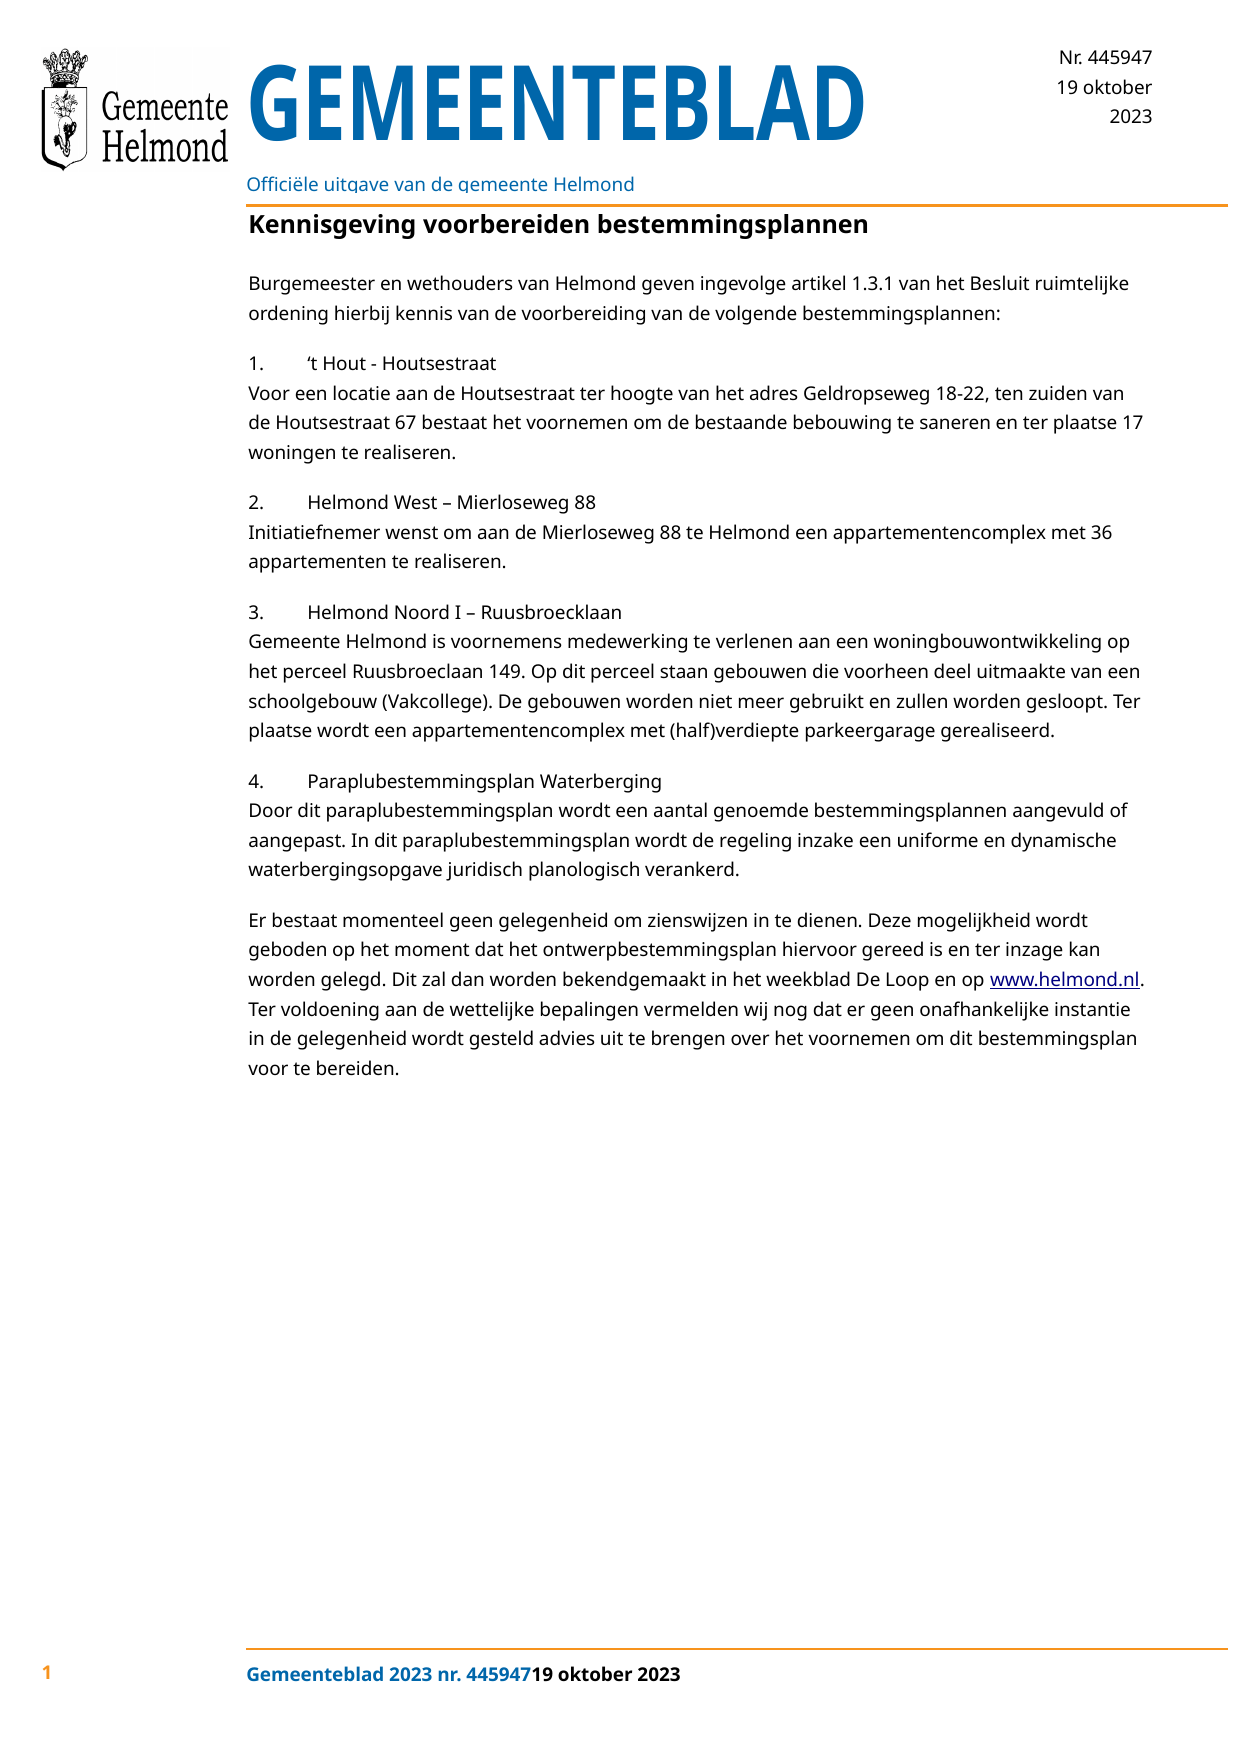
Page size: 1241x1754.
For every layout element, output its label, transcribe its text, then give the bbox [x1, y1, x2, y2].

picture [41, 47, 231, 172]
text Gemeente Helmond is voornemens medewerking te verlenen aan een woningbouwontwikkeling op het perceel Ruusbroeclaan 149. Op dit perceel staan gebouwen die voorheen deel uitmaakte van een schoolgebouw (Vakcollege). De gebouwen worden niet meer gebruikt en zullen worden gesloopt. Ter plaatse wordt een appartementencomplex met (half)verdiepte parkeergarage gerealiseerd. [248, 629, 1152, 743]
list Paraplubestemmingsplan Waterberging [248, 768, 1152, 793]
list Helmond Noord I – Ruusbroecklaan [248, 599, 1152, 625]
text Er bestaat momenteel geen gelegenheid om zienswijzen in te dienen. Deze mogelijkheid wordt geboden op het moment dat het ontwerpbestemmingsplan hiervoor gereed is en ter inzage kan worden gelegd. Dit zal dan worden bekendgemaakt in het weekblad De Loop en op www.helmond.nl. Ter voldoening aan de wettelijke bepalingen vermelden wij nog dat er geen onafhankelijke instantie in de gelegenheid wordt gesteld advies uit te brengen over het voornemen om dit bestemmingsplan voor te bereiden. [248, 907, 1152, 1081]
list ‘t Hout - Houtsestraat [248, 350, 1152, 376]
text Initiatiefnemer wenst om aan de Mierloseweg 88 te Helmond een appartementencomplex met 36 appartementen te realiseren. [248, 519, 1152, 574]
text Burgemeester en wethouders van Helmond geven ingevolge artikel 1.3.1 van het Besluit ruimtelijke ordening hierbij kennis van de voorbereiding van de volgende bestemmingsplannen: [248, 270, 1152, 326]
text Voor een locatie aan de Houtsestraat ter hoogte van het adres Geldropseweg 18-22, ten zuiden van de Houtsestraat 67 bestaat het voornemen om de bestaande bebouwing te saneren en ter plaatse 17 woningen te realiseren. [248, 380, 1152, 465]
text Door dit paraplubestemmingsplan wordt een aantal genoemde bestemmingsplannen aangevuld of aangepast. In dit paraplubestemmingsplan wordt de regeling inzake een uniforme en dynamische waterbergingsopgave juridisch planologisch verankerd. [248, 797, 1152, 882]
list Helmond West – Mierloseweg 88 [248, 489, 1152, 515]
text Kennisgeving voorbereiden bestemmingsplannen [248, 207, 1152, 241]
